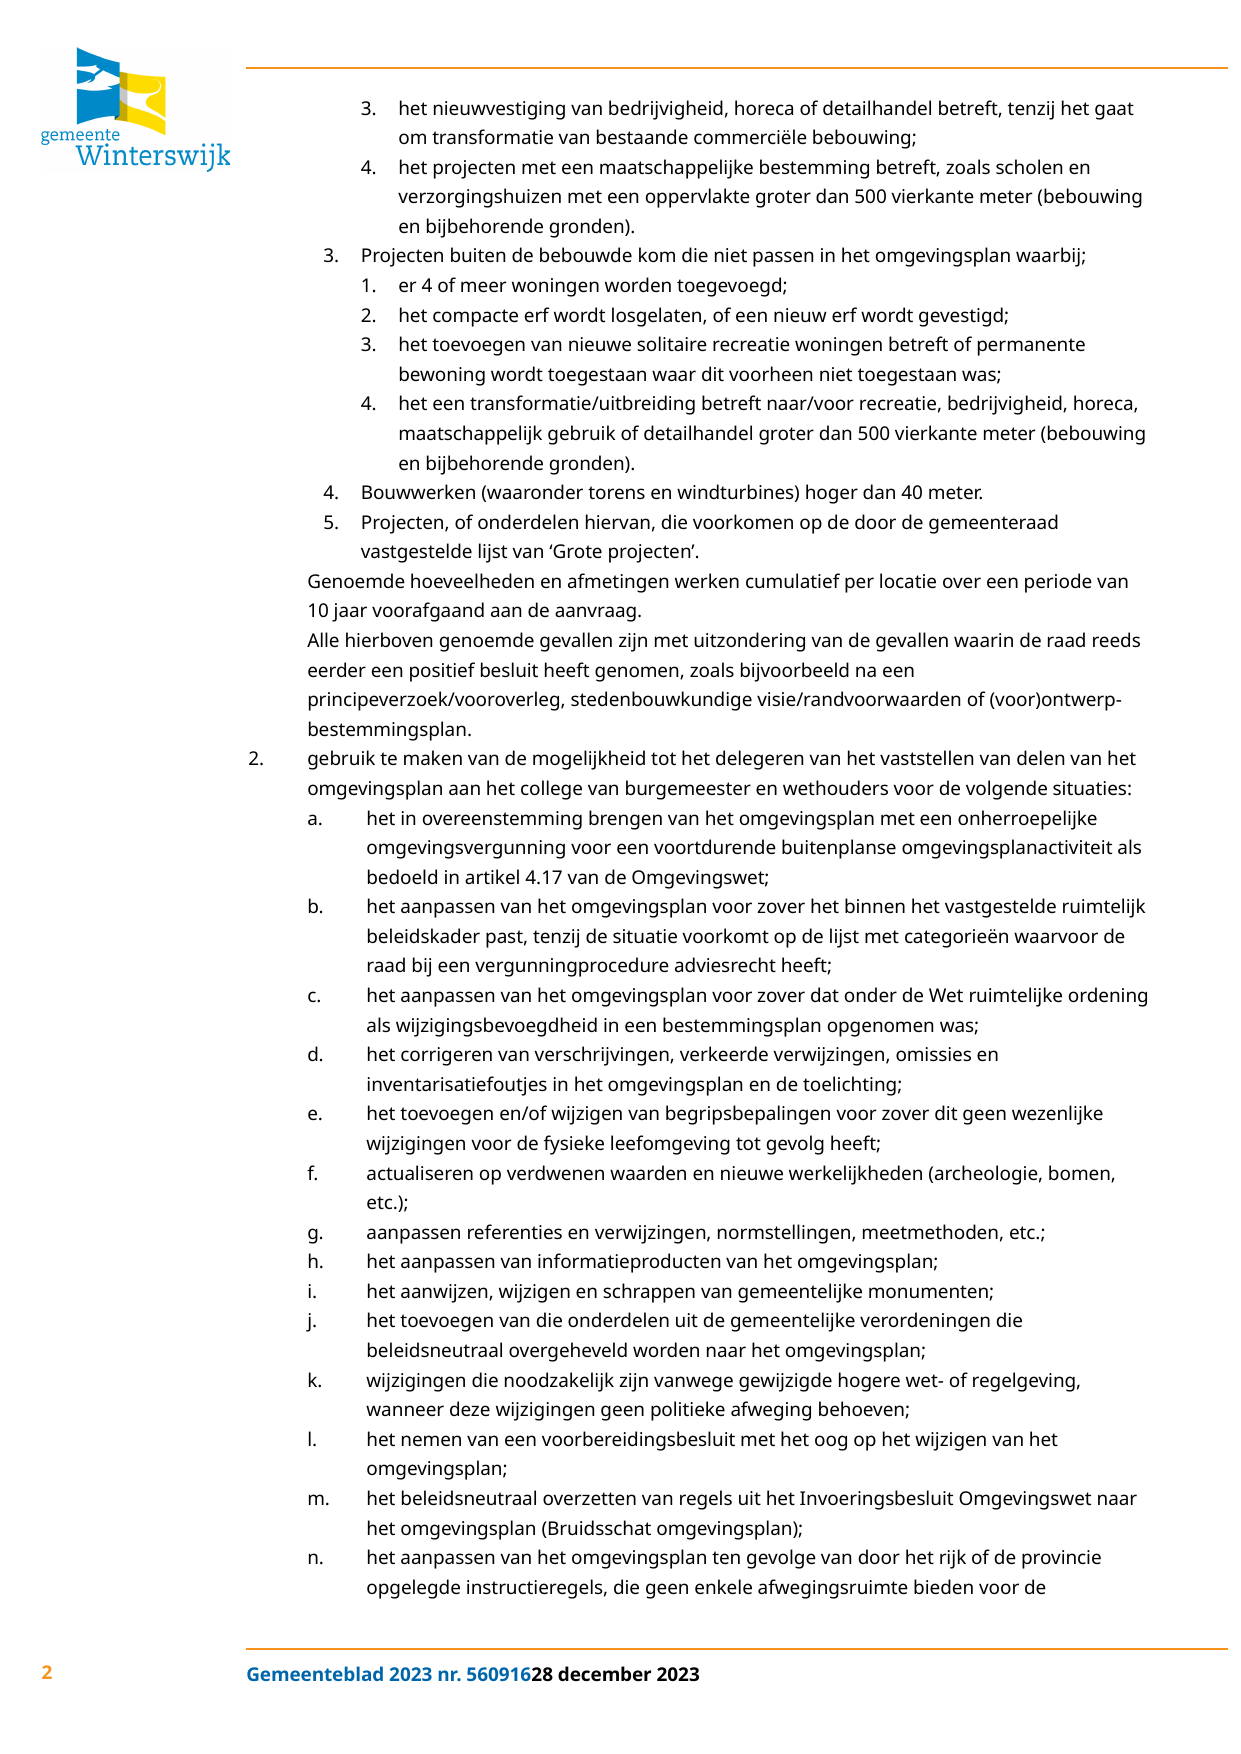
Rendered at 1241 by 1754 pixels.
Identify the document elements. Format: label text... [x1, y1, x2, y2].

picture [225, 153, 231, 162]
list actualiseren op verdwenen waarden en nieuwe werkelijkheden (archeologie, bomen, etc.); [307, 1160, 1152, 1215]
list Projecten, of onderdelen hiervan, die voorkomen op de door de gemeenteraad vastgestelde lijst van ‘Grote projecten’. [323, 509, 1152, 564]
list het nieuwvestiging van bedrijvigheid, horeca of detailhandel betreft, tenzij het gaat om transformatie van bestaande commerciële bebouwing; [361, 95, 1152, 150]
list het compacte erf wordt losgelaten, of een nieuw erf wordt gevestigd; [361, 302, 1152, 328]
list aanpassen referenties en verwijzingen, normstellingen, meetmethoden, etc.; [307, 1219, 1152, 1245]
list het aanpassen van het omgevingsplan ten gevolge van door het rijk of de provincie opgelegde instructieregels, die geen enkele afwegingsruimte bieden voor de [307, 1544, 1152, 1600]
list het in overeenstemming brengen van het omgevingsplan met een onherroepelijke omgevingsvergunning voor een voortdurende buitenplanse omgevingsplanactiviteit als bedoeld in artikel 4.17 van de Omgevingswet; [307, 805, 1152, 890]
picture [41, 47, 231, 172]
list er 4 of meer woningen worden toegevoegd; [361, 272, 1152, 298]
list het toevoegen van nieuwe solitaire recreatie woningen betreft of permanente bewoning wordt toegestaan waar dit voorheen niet toegestaan was; [361, 331, 1152, 387]
list het aanwijzen, wijzigen en schrappen van gemeentelijke monumenten; [307, 1278, 1152, 1304]
list het projecten met een maatschappelijke bestemming betreft, zoals scholen en verzorgingshuizen met een oppervlakte groter dan 500 vierkante meter (bebouwing en bijbehorende gronden). [361, 154, 1152, 239]
list het beleidsneutraal overzetten van regels uit het Invoeringsbesluit Omgevingswet naar het omgevingsplan (Bruidsschat omgevingsplan); [307, 1485, 1152, 1541]
list het toevoegen van die onderdelen uit de gemeentelijke verordeningen die beleidsneutraal overgeheveld worden naar het omgevingsplan; [307, 1308, 1152, 1363]
list het aanpassen van informatieproducten van het omgevingsplan; [307, 1248, 1152, 1274]
list het toevoegen en/of wijzigen van begripsbepalingen voor zover dit geen wezenlijke wijzigingen voor de fysieke leefomgeving tot gevolg heeft; [307, 1101, 1152, 1156]
list Alle hierboven genoemde gevallen zijn met uitzondering van de gevallen waarin de raad reeds eerder een positief besluit heeft genomen, zoals bijvoorbeeld na een principeverzoek/vooroverleg, stedenbouwkundige visie/randvoorwaarden of (voor)ontwerp-bestemmingsplan. [248, 627, 1152, 742]
list wijzigingen die noodzakelijk zijn vanwege gewijzigde hogere wet- of regelgeving, wanneer deze wijzigingen geen politieke afweging behoeven; [307, 1367, 1152, 1422]
list gebruik te maken van de mogelijkheid tot het delegeren van het vaststellen van delen van het omgevingsplan aan het college van burgemeester en wethouders voor de volgende situaties: [248, 746, 1152, 801]
list Genoemde hoeveelheden en afmetingen werken cumulatief per locatie over een periode van 10 jaar voorafgaand aan de aanvraag. [248, 568, 1152, 623]
list het aanpassen van het omgevingsplan voor zover dat onder de Wet ruimtelijke ordening als wijzigingsbevoegdheid in een bestemmingsplan opgenomen was; [307, 982, 1152, 1038]
list Bouwwerken (waaronder torens en windturbines) hoger dan 40 meter. [323, 479, 1152, 505]
list Projecten buiten de bebouwde kom die niet passen in het omgevingsplan waarbij; [323, 243, 1152, 268]
list het aanpassen van het omgevingsplan voor zover het binnen het vastgestelde ruimtelijk beleidskader past, tenzij de situatie voorkomt op de lijst met categorieën waarvoor de raad bij een vergunningprocedure adviesrecht heeft; [307, 893, 1152, 978]
list het nemen van een voorbereidingsbesluit met het oog op het wijzigen van het omgevingsplan; [307, 1426, 1152, 1481]
list het een transformatie/uitbreiding betreft naar/voor recreatie, bedrijvigheid, horeca, maatschappelijk gebruik of detailhandel groter dan 500 vierkante meter (bebouwing en bijbehorende gronden). [361, 391, 1152, 476]
list het corrigeren van verschrijvingen, verkeerde verwijzingen, omissies en inventarisatiefoutjes in het omgevingsplan en de toelichting; [307, 1041, 1152, 1097]
